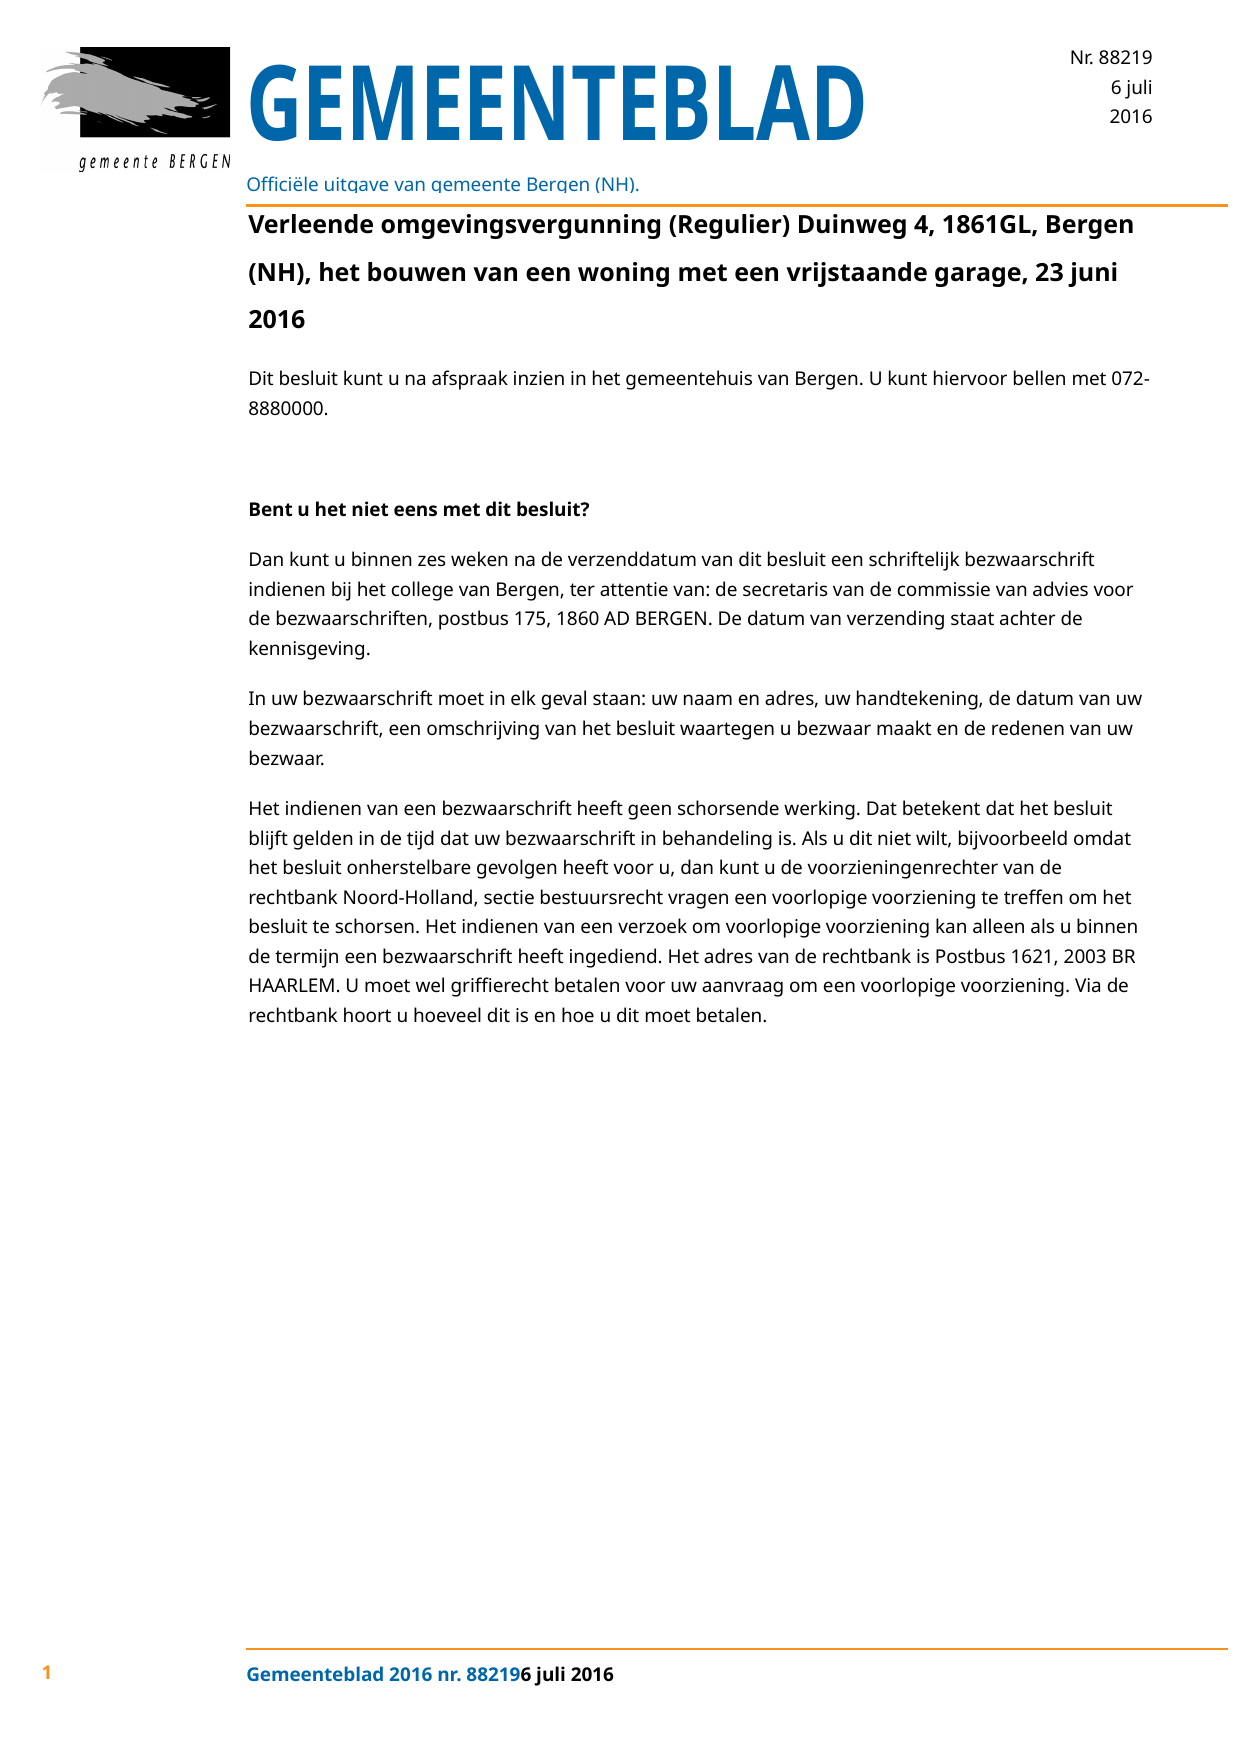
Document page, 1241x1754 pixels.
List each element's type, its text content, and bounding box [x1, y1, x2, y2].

text Het indienen van een bezwaarschrift heeft geen schorsende werking. Dat betekent dat het besluit blijft gelden in de tijd dat uw bezwaarschrift in behandeling is. Als u dit niet wilt, bijvoorbeeld omdat het besluit onherstelbare gevolgen heeft voor u, dan kunt u de voorzieningenrechter van de rechtbank Noord-Holland, sectie bestuursrecht vragen een voorlopige voorziening te treffen om het besluit te schorsen. Het indienen van een verzoek om voorlopige voorziening kan alleen als u binnen de termijn een bezwaarschrift heeft ingediend. Het adres van de rechtbank is Postbus 1621, 2003 BR HAARLEM. U moet wel griffierecht betalen voor uw aanvraag om een voorlopige voorziening. Via de rechtbank hoort u hoeveel dit is en hoe u dit moet betalen. [248, 795, 1152, 1028]
text Dit besluit kunt u na afspraak inzien in het gemeentehuis van Bergen. U kunt hiervoor bellen met 072-8880000. [248, 366, 1152, 421]
text Bent u het niet eens met dit besluit? [248, 496, 1152, 522]
text Dan kunt u binnen zes weken na de verzenddatum van dit besluit een schriftelijk bezwaarschrift indienen bij het college van Bergen, ter attentie van: de secretaris van de commissie van advies voor de bezwaarschriften, postbus 175, 1860 AD BERGEN. De datum van verzending staat achter de kennisgeving. [248, 546, 1152, 661]
text Verleende omgevingsvergunning (Regulier) Duinweg 4, 1861GL, Bergen (NH), het bouwen van een woning met een vrijstaande garage, 23 juni 2016 [248, 207, 1152, 336]
text In uw bezwaarschrift moet in elk geval staan: uw naam en adres, uw handtekening, de datum van uw bezwaarschrift, een omschrijving van het besluit waartegen u bezwaar maakt en de redenen van uw bezwaar. [248, 686, 1152, 770]
picture [41, 47, 231, 172]
